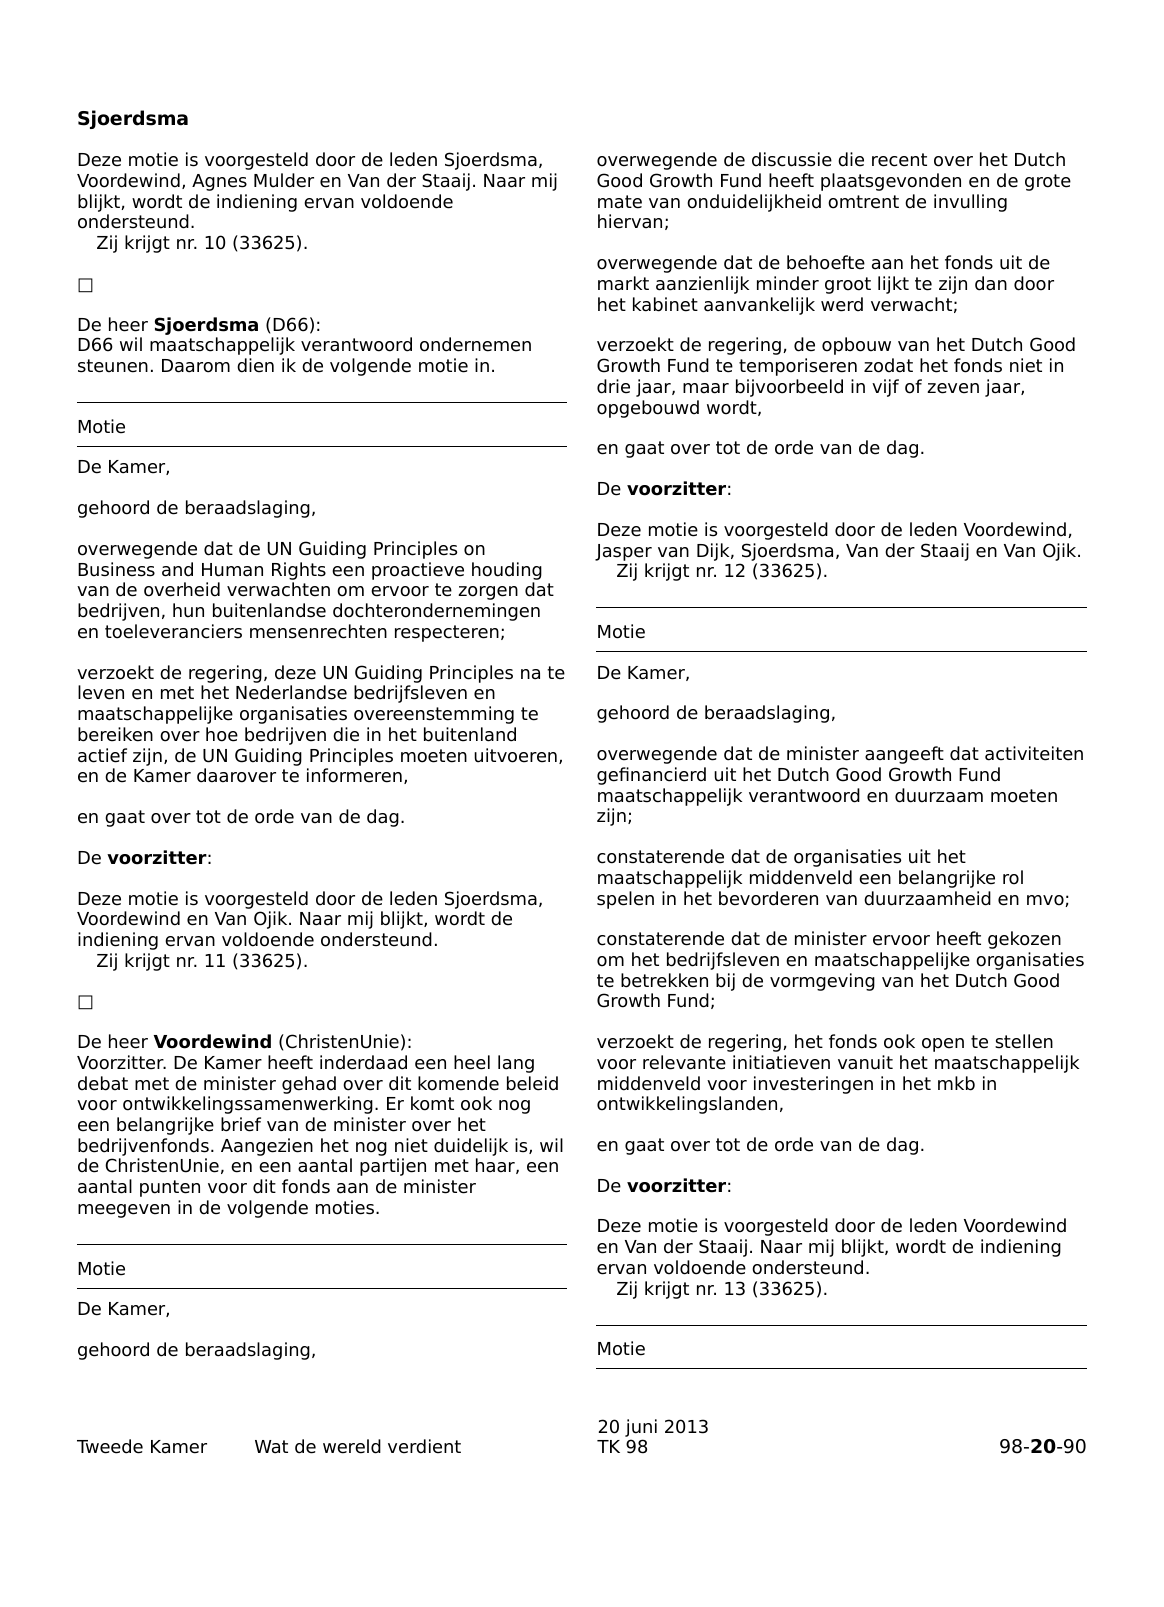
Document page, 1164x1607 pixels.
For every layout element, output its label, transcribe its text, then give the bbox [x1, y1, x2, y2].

text De voorzitter: [596, 479, 1087, 500]
text verzoekt de regering, het fonds ook open te stellen voor relevante initiatieven vanuit het maatschappelijk middenveld voor investeringen in het mkb in ontwikkelingslanden, [596, 1032, 1087, 1115]
text en gaat over tot de orde van de dag. [596, 1135, 1087, 1156]
text gehoord de beraadslaging, [77, 498, 567, 519]
text Deze motie is voorgesteld door de leden Sjoerdsma, Voordewind, Agnes Mulder en Van der Staaij. Naar mij blijkt, wordt de indiening ervan voldoende ondersteund. [77, 150, 567, 233]
text Voorzitter. De Kamer heeft inderdaad een heel lang debat met de minister gehad over dit komende beleid voor ontwikkelingssamenwerking. Er komt ook nog een belangrijke brief van de minister over het bedrijvenfonds. Aangezien het nog niet duidelijk is, wil de ChristenUnie, en een aantal partijen met haar, een aantal punten voor dit fonds aan de minister meegeven in de volgende moties. [77, 1053, 567, 1218]
text De voorzitter: [596, 1176, 1087, 1196]
text De Kamer, [77, 457, 567, 478]
text gehoord de beraadslaging, [77, 1340, 567, 1361]
text Zij krijgt nr. 10 (33625). [77, 233, 567, 254]
text D66 wil maatschappelijk verantwoord ondernemen steunen. Daarom dien ik de volgende motie in. [77, 335, 567, 377]
text □ [77, 991, 567, 1012]
text overwegende dat de behoefte aan het fonds uit de markt aanzienlijk minder groot lijkt te zijn dan door het kabinet aanvankelijk werd verwacht; [596, 253, 1087, 315]
text De heer Sjoerdsma (D66): [77, 314, 567, 335]
text Zij krijgt nr. 11 (33625). [77, 951, 567, 971]
text overwegende de discussie die recent over het Dutch Good Growth Fund heeft plaatsgevonden en de grote mate van onduidelijkheid omtrent de invulling hiervan; [596, 150, 1087, 233]
text overwegende dat de minister aangeeft dat activiteiten gefinancierd uit het Dutch Good Growth Fund maatschappelijk verantwoord en duurzaam moeten zijn; [596, 744, 1087, 827]
text De Kamer, [77, 1299, 567, 1320]
text constaterende dat de minister ervoor heeft gekozen om het bedrijfsleven en maatschappelijke organisaties te betrekken bij de vormgeving van het Dutch Good Growth Fund; [596, 929, 1087, 1012]
text constaterende dat de organisaties uit het maatschappelijk middenveld een belangrijke rol spelen in het bevorderen van duurzaamheid en mvo; [596, 847, 1087, 909]
text en gaat over tot de orde van de dag. [596, 438, 1087, 459]
text De heer Voordewind (ChristenUnie): [77, 1032, 567, 1053]
text □ [77, 274, 567, 294]
text Zij krijgt nr. 12 (33625). [596, 561, 1087, 582]
text Deze motie is voorgesteld door de leden Sjoerdsma, Voordewind en Van Ojik. Naar mij blijkt, wordt de indiening ervan voldoende ondersteund. [77, 888, 567, 951]
text Motie [596, 1339, 1087, 1360]
text verzoekt de regering, deze UN Guiding Principles na te leven en met het Nederlandse bedrijfsleven en maatschappelijke organisaties overeenstemming te bereiken over hoe bedrijven die in het buitenland actief zijn, de UN Guiding Principles moeten uitvoeren, en de Kamer daarover te informeren, [77, 662, 567, 787]
text De Kamer, [596, 662, 1087, 683]
text verzoekt de regering, de opbouw van het Dutch Good Growth Fund te temporiseren zodat het fonds niet in drie jaar, maar bijvoorbeeld in vijf of zeven jaar, opgebouwd wordt, [596, 335, 1087, 418]
text De voorzitter: [77, 848, 567, 868]
text Deze motie is voorgesteld door de leden Voordewind en Van der Staaij. Naar mij blijkt, wordt de indiening ervan voldoende ondersteund. [596, 1216, 1087, 1278]
text Deze motie is voorgesteld door de leden Voordewind, Jasper van Dijk, Sjoerdsma, Van der Staaij en Van Ojik. [596, 520, 1087, 561]
text Motie [77, 1258, 567, 1279]
text Motie [596, 622, 1087, 642]
text overwegende dat de UN Guiding Principles on Business and Human Rights een proactieve houding van de overheid verwachten om ervoor te zorgen dat bedrijven, hun buitenlandse dochterondernemingen en toeleveranciers mensenrechten respecteren; [77, 539, 567, 642]
text Zij krijgt nr. 13 (33625). [596, 1278, 1087, 1299]
text Motie [77, 417, 567, 437]
text gehoord de beraadslaging, [596, 703, 1087, 724]
text en gaat over tot de orde van de dag. [77, 807, 567, 828]
